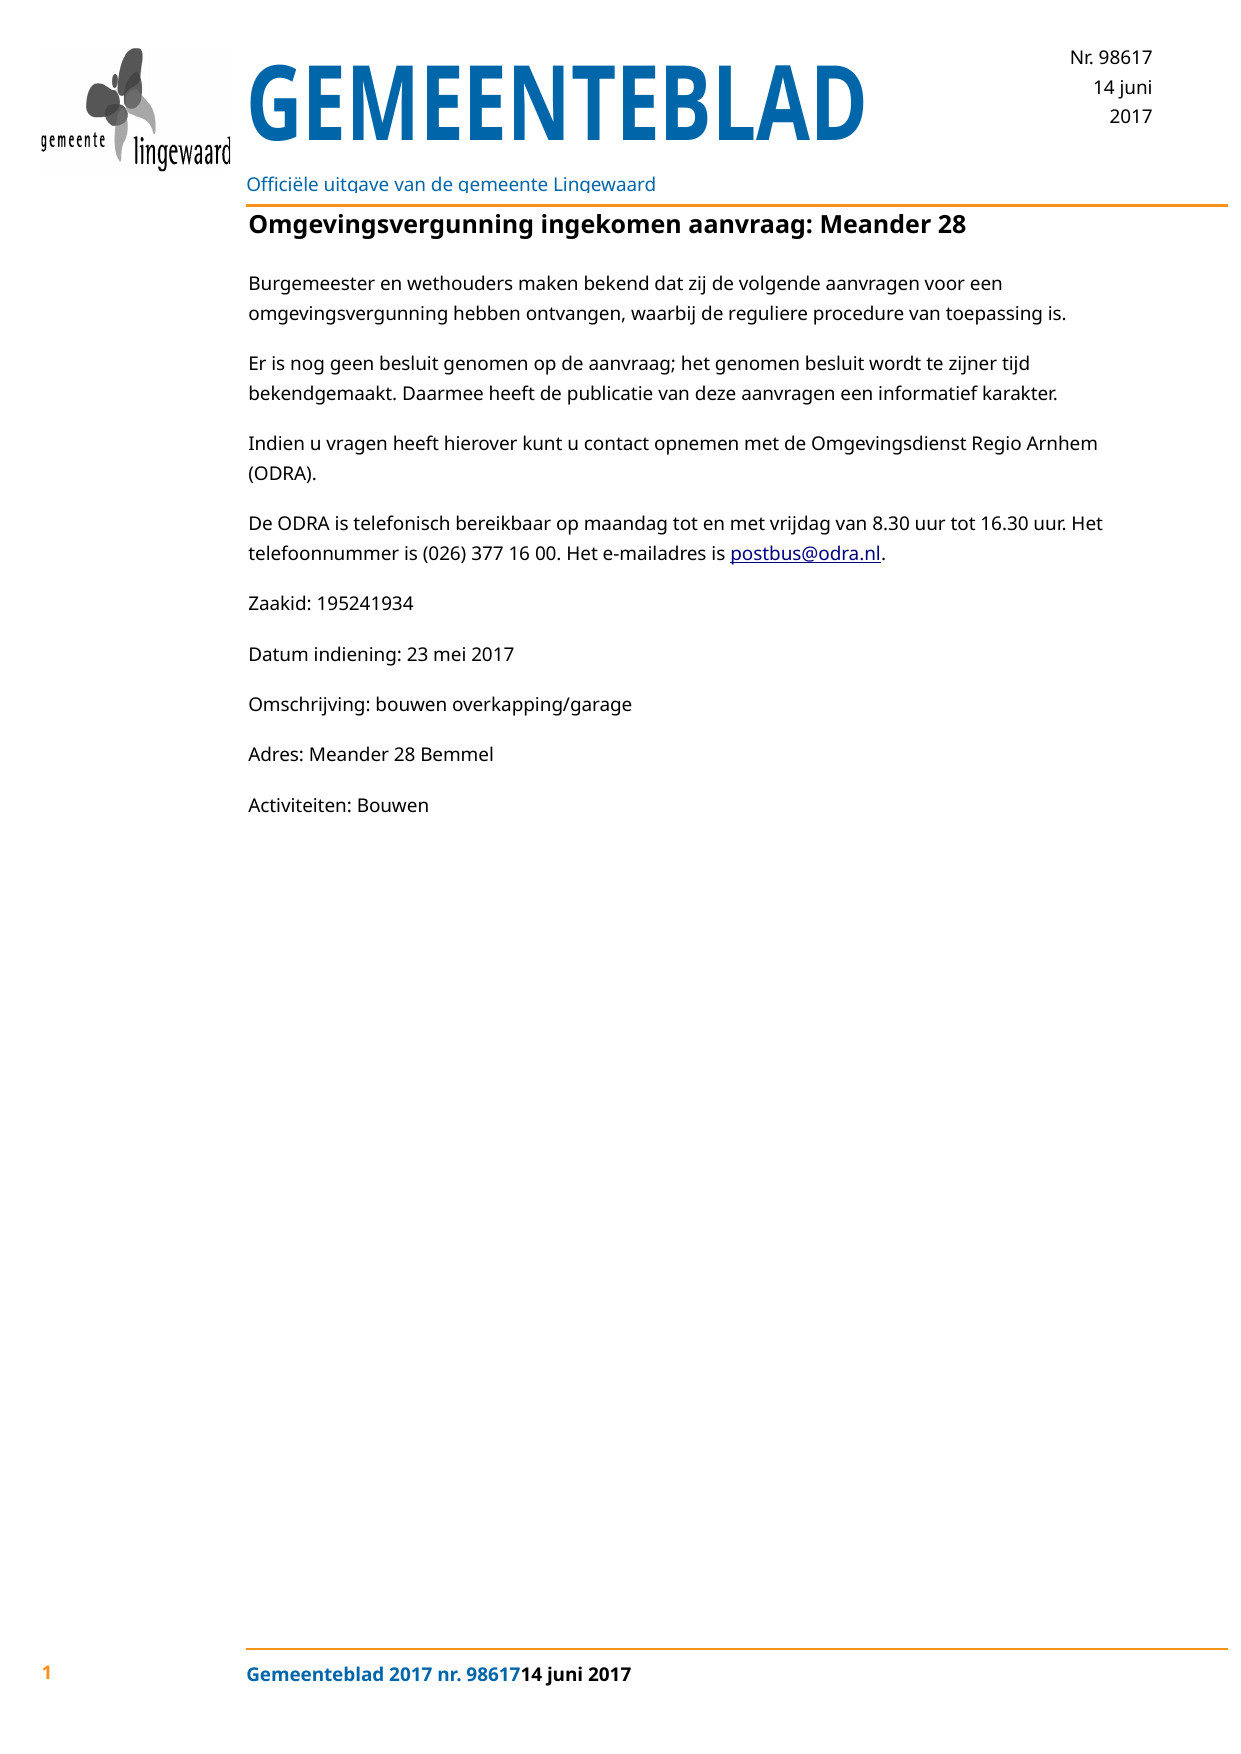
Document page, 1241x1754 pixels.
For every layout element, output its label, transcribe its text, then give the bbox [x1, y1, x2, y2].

text Burgemeester en wethouders maken bekend dat zij de volgende aanvragen voor een omgevingsvergunning hebben ontvangen, waarbij de reguliere procedure van toepassing is. [248, 270, 1152, 326]
text Omschrijving: bouwen overkapping/garage [248, 691, 1152, 717]
text Er is nog geen besluit genomen op de aanvraag; het genomen besluit wordt te zijner tijd bekendgemaakt. Daarmee heeft de publicatie van deze aanvragen een informatief karakter. [248, 350, 1152, 406]
text Adres: Meander 28 Bemmel [248, 742, 1152, 767]
text Omgevingsvergunning ingekomen aanvraag: Meander 28 [248, 207, 1152, 241]
text Datum indiening: 23 mei 2017 [248, 641, 1152, 666]
text De ODRA is telefonisch bereikbaar op maandag tot en met vrijdag van 8.30 uur tot 16.30 uur. Het telefoonnummer is (026) 377 16 00. Het e-mailadres is postbus@odra.nl. [248, 510, 1152, 566]
picture [41, 47, 231, 172]
text Zaakid: 195241934 [248, 590, 1152, 616]
text Indien u vragen heeft hierover kunt u contact opnemen met de Omgevingsdienst Regio Arnhem (ODRA). [248, 430, 1152, 486]
text Activiteiten: Bouwen [248, 792, 1152, 818]
